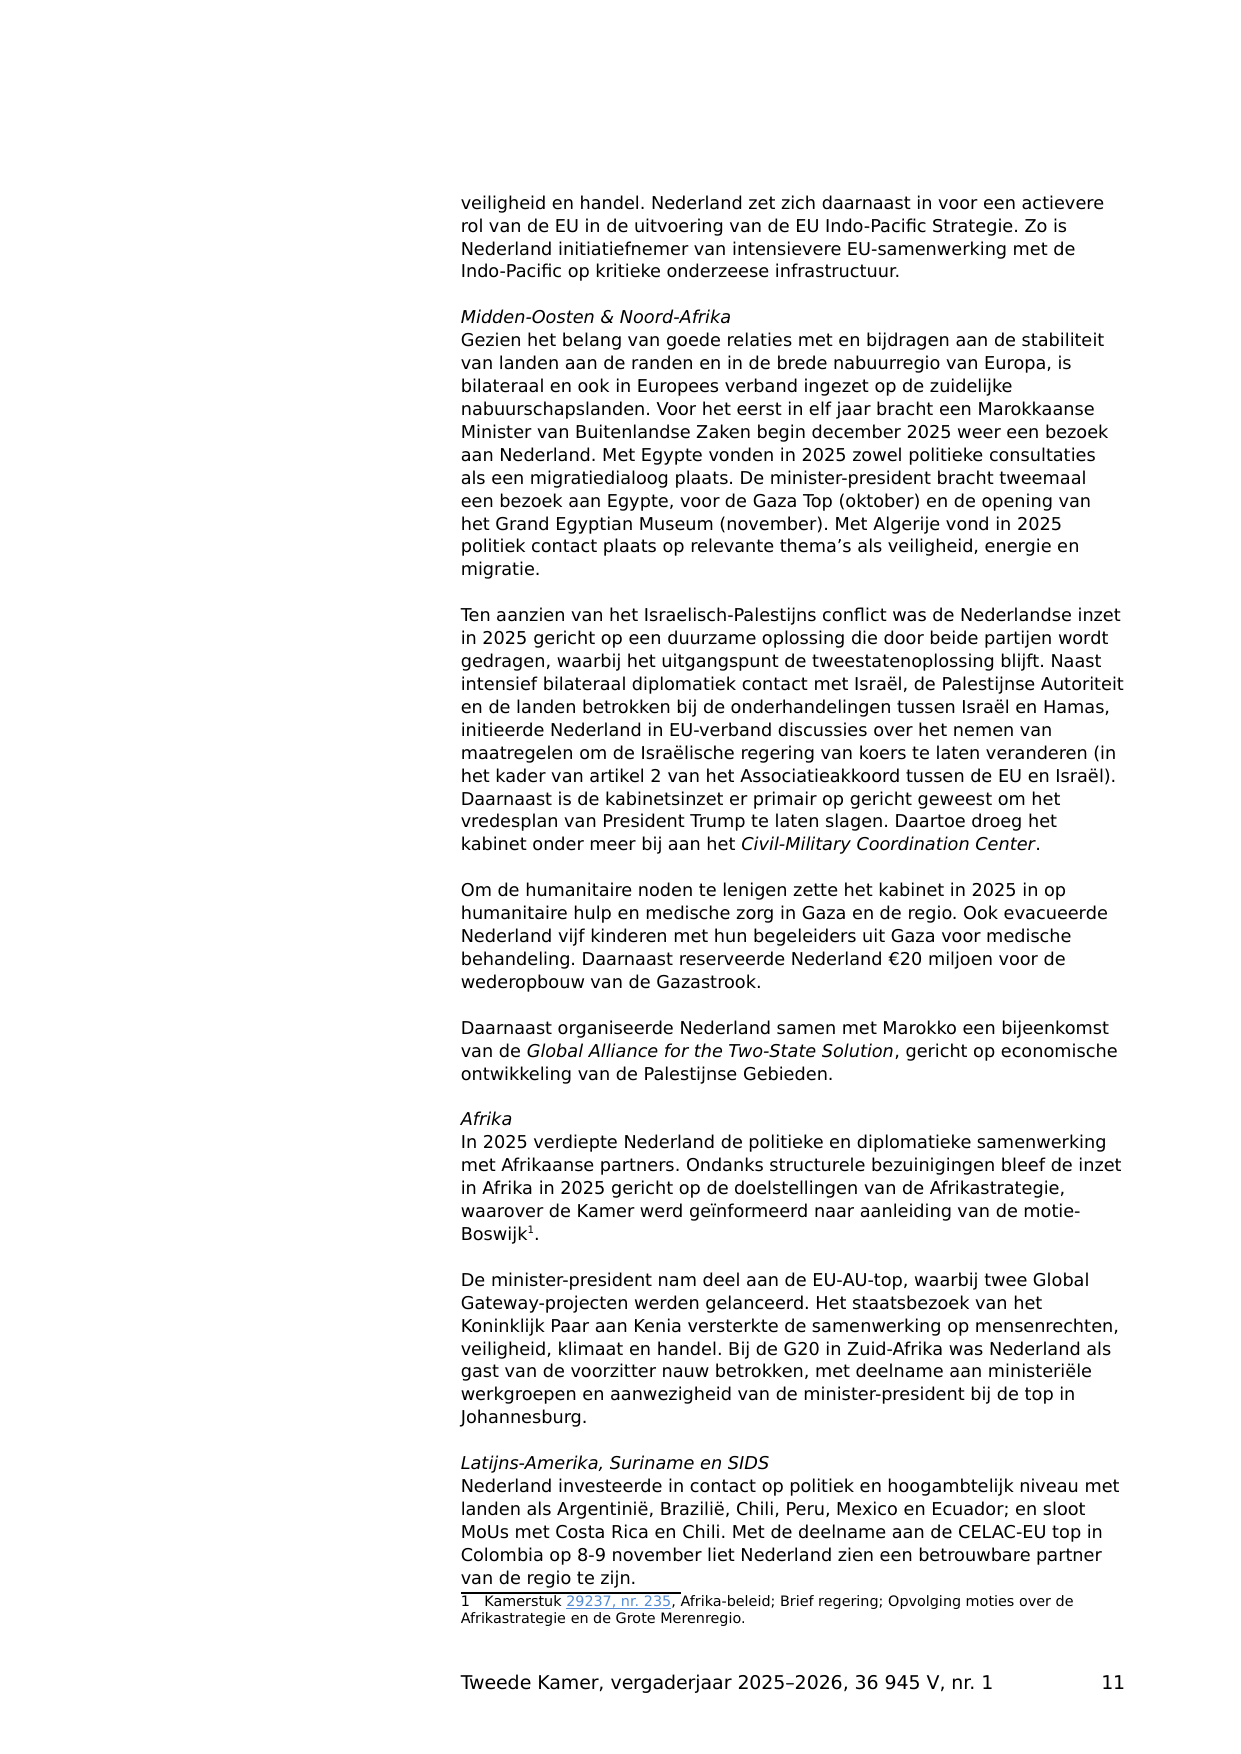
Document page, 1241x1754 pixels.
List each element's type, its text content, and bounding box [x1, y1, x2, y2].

text veiligheid en handel. Nederland zet zich daarnaast in voor een actievere rol van de EU in de uitvoering van de EU Indo-Pacific Strategie. Zo is Nederland initiatiefnemer van intensievere EU-samenwerking met de Indo-Pacific op kritieke onderzeese infrastructuur. [461, 191, 1125, 282]
text Latijns-Amerika, Suriname en SIDS Nederland investeerde in contact op politiek en hoogambtelĳk niveau met landen als Argentinië, Brazilië, Chili, Peru, Mexico en Ecuador; en sloot MoUs met Costa Rica en Chili. Met de deelname aan de CELAC-EU top in Colombia op 8-9 november liet Nederland zien een betrouwbare partner van de regio te zijn. [461, 1451, 1125, 1589]
text __Kamerstuk 29237, nr. 235, Afrika-beleid; Brief regering; Opvolging moties over de Afrikastrategie en de Grote Merenregio. [461, 1593, 1125, 1627]
text Ten aanzien van het Israelisch-Palestĳns conflict was de Nederlandse inzet in 2025 gericht op een duurzame oplossing die door beide partĳen wordt gedragen, waarbĳ het uitgangspunt de tweestatenoplossing blĳft. Naast intensief bilateraal diplomatiek contact met Israël, de Palestijnse Autoriteit en de landen betrokken bij de onderhandelingen tussen Israël en Hamas, initieerde Nederland in EU-verband discussies over het nemen van maatregelen om de Israëlische regering van koers te laten veranderen (in het kader van artikel 2 van het Associatieakkoord tussen de EU en Israël). Daarnaast is de kabinetsinzet er primair op gericht geweest om het vredesplan van President Trump te laten slagen. Daartoe droeg het kabinet onder meer bij aan het Civil-Military Coordination Center. [461, 603, 1125, 855]
text Daarnaast organiseerde Nederland samen met Marokko een bijeenkomst van de Global Alliance for the Two-State Solution, gericht op economische ontwikkeling van de Palestijnse Gebieden. [461, 1016, 1125, 1084]
text Om de humanitaire noden te lenigen zette het kabinet in 2025 in op humanitaire hulp en medische zorg in Gaza en de regio. Ook evacueerde Nederland vijf kinderen met hun begeleiders uit Gaza voor medische behandeling. Daarnaast reserveerde Nederland €20 miljoen voor de wederopbouw van de Gazastrook. [461, 878, 1125, 993]
text Midden-Oosten & Noord-Afrika Gezien het belang van goede relaties met en bijdragen aan de stabiliteit van landen aan de randen en in de brede nabuurregio van Europa, is bilateraal en ook in Europees verband ingezet op de zuidelijke nabuurschapslanden. Voor het eerst in elf jaar bracht een Marokkaanse Minister van Buitenlandse Zaken begin december 2025 weer een bezoek aan Nederland. Met Egypte vonden in 2025 zowel politieke consultaties als een migratiedialoog plaats. De minister-president bracht tweemaal een bezoek aan Egypte, voor de Gaza Top (oktober) en de opening van het Grand Egyptian Museum (november). Met Algerije vond in 2025 politiek contact plaats op relevante thema’s als veiligheid, energie en migratie. [461, 305, 1125, 580]
text De minister-president nam deel aan de EU-AU-top, waarbij twee Global Gateway-projecten werden gelanceerd. Het staatsbezoek van het Koninklijk Paar aan Kenia versterkte de samenwerking op mensenrechten, veiligheid, klimaat en handel. Bij de G20 in Zuid-Afrika was Nederland als gast van de voorzitter nauw betrokken, met deelname aan ministeriële werkgroepen en aanwezigheid van de minister-president bij de top in Johannesburg. [461, 1268, 1125, 1428]
text Afrika In 2025 verdiepte Nederland de politieke en diplomatieke samenwerking met Afrikaanse partners. Ondanks structurele bezuinigingen bleef de inzet in Afrika in 2025 gericht op de doelstellingen van de Afrikastrategie, waarover de Kamer werd geïnformeerd naar aanleiding van de motie-Boswijk. [461, 1107, 1125, 1245]
